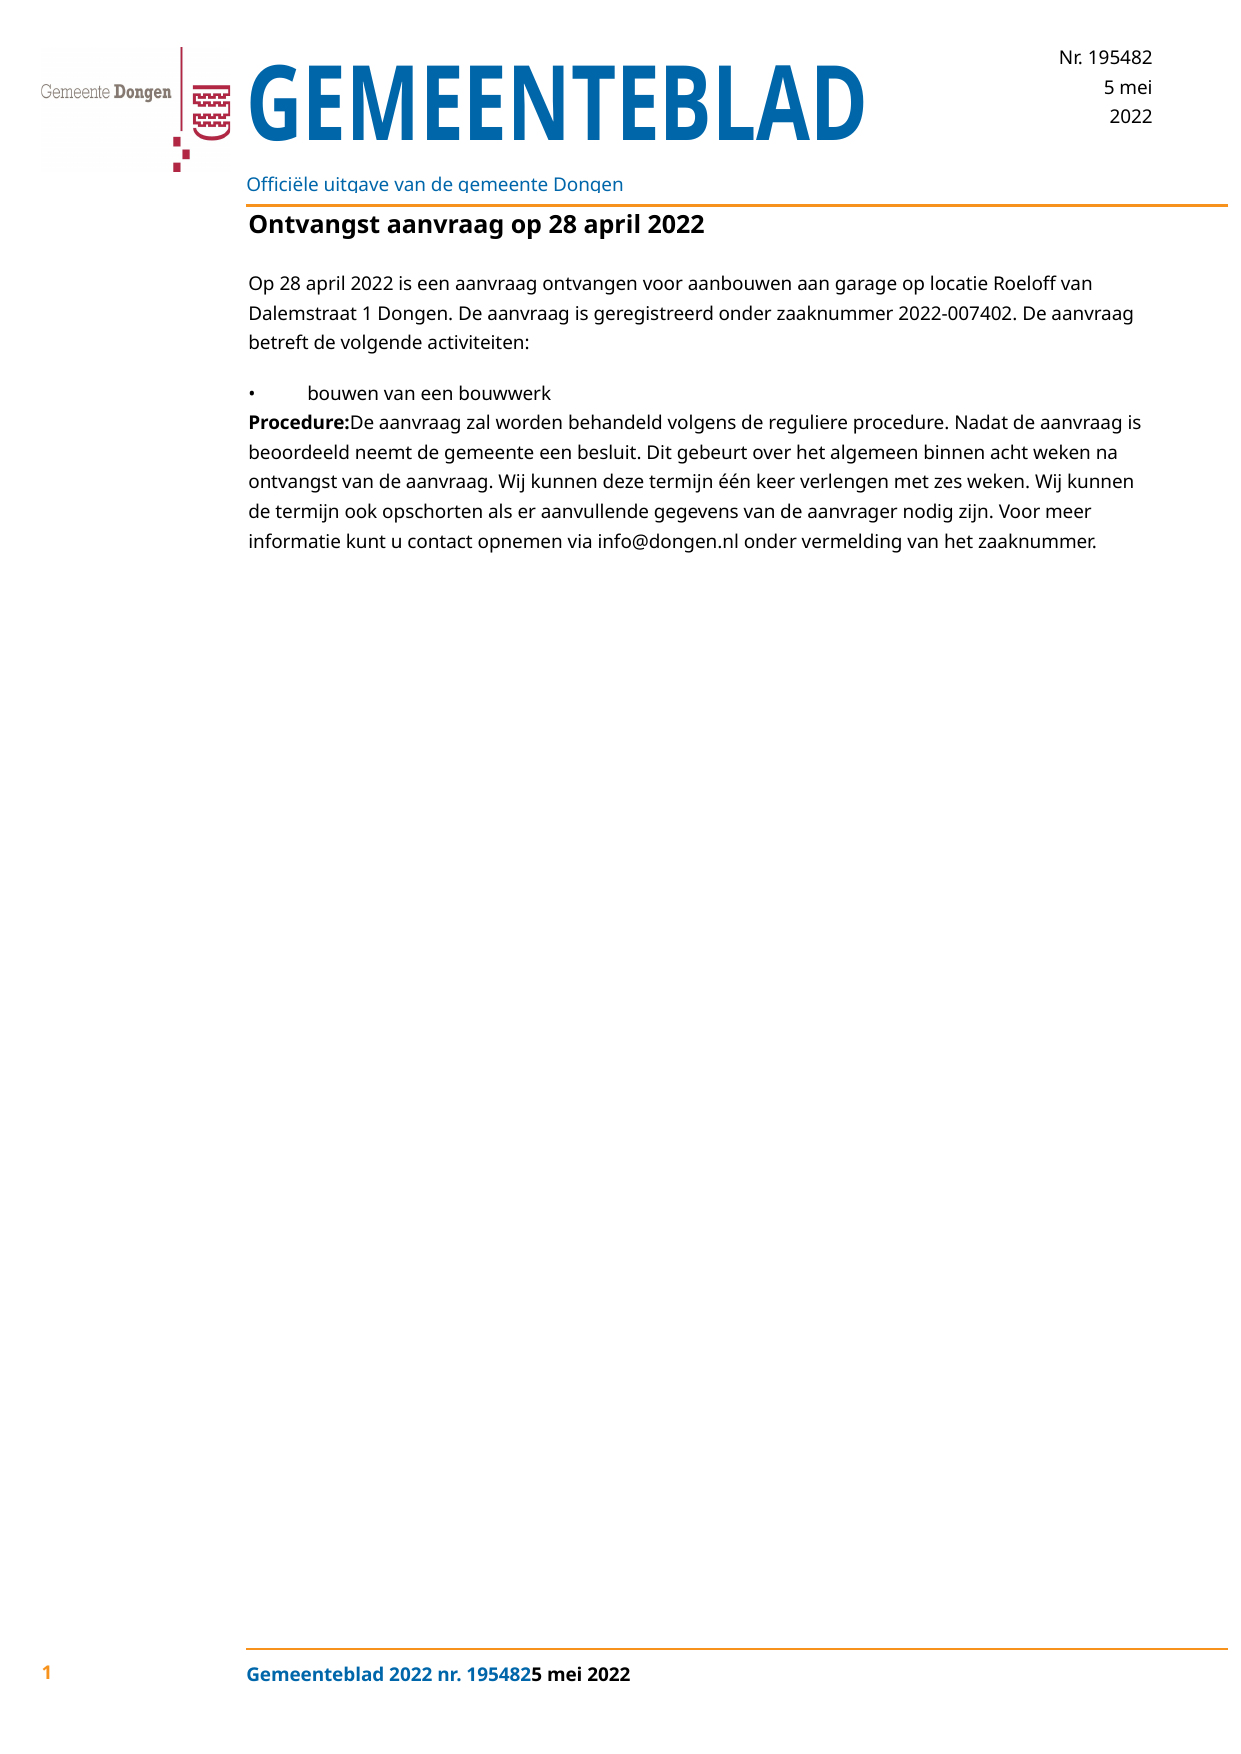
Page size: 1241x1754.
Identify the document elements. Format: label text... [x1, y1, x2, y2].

list bouwen van een bouwwerk [248, 380, 1152, 406]
text Ontvangst aanvraag op 28 april 2022 [248, 207, 1152, 241]
text Procedure:De aanvraag zal worden behandeld volgens de reguliere procedure. Nadat de aanvraag is beoordeeld neemt de gemeente een besluit. Dit gebeurt over het algemeen binnen acht weken na ontvangst van de aanvraag. Wij kunnen deze termijn één keer verlengen met zes weken. Wij kunnen de termijn ook opschorten als er aanvullende gegevens van de aanvrager nodig zijn. Voor meer informatie kunt u contact opnemen via info@dongen.nl onder vermelding van het zaaknummer. [248, 409, 1152, 553]
text Op 28 april 2022 is een aanvraag ontvangen voor aanbouwen aan garage op locatie Roeloff van Dalemstraat 1 Dongen. De aanvraag is geregistreerd onder zaaknummer 2022-007402. De aanvraag betreft de volgende activiteiten: [248, 270, 1152, 355]
picture [41, 47, 231, 172]
